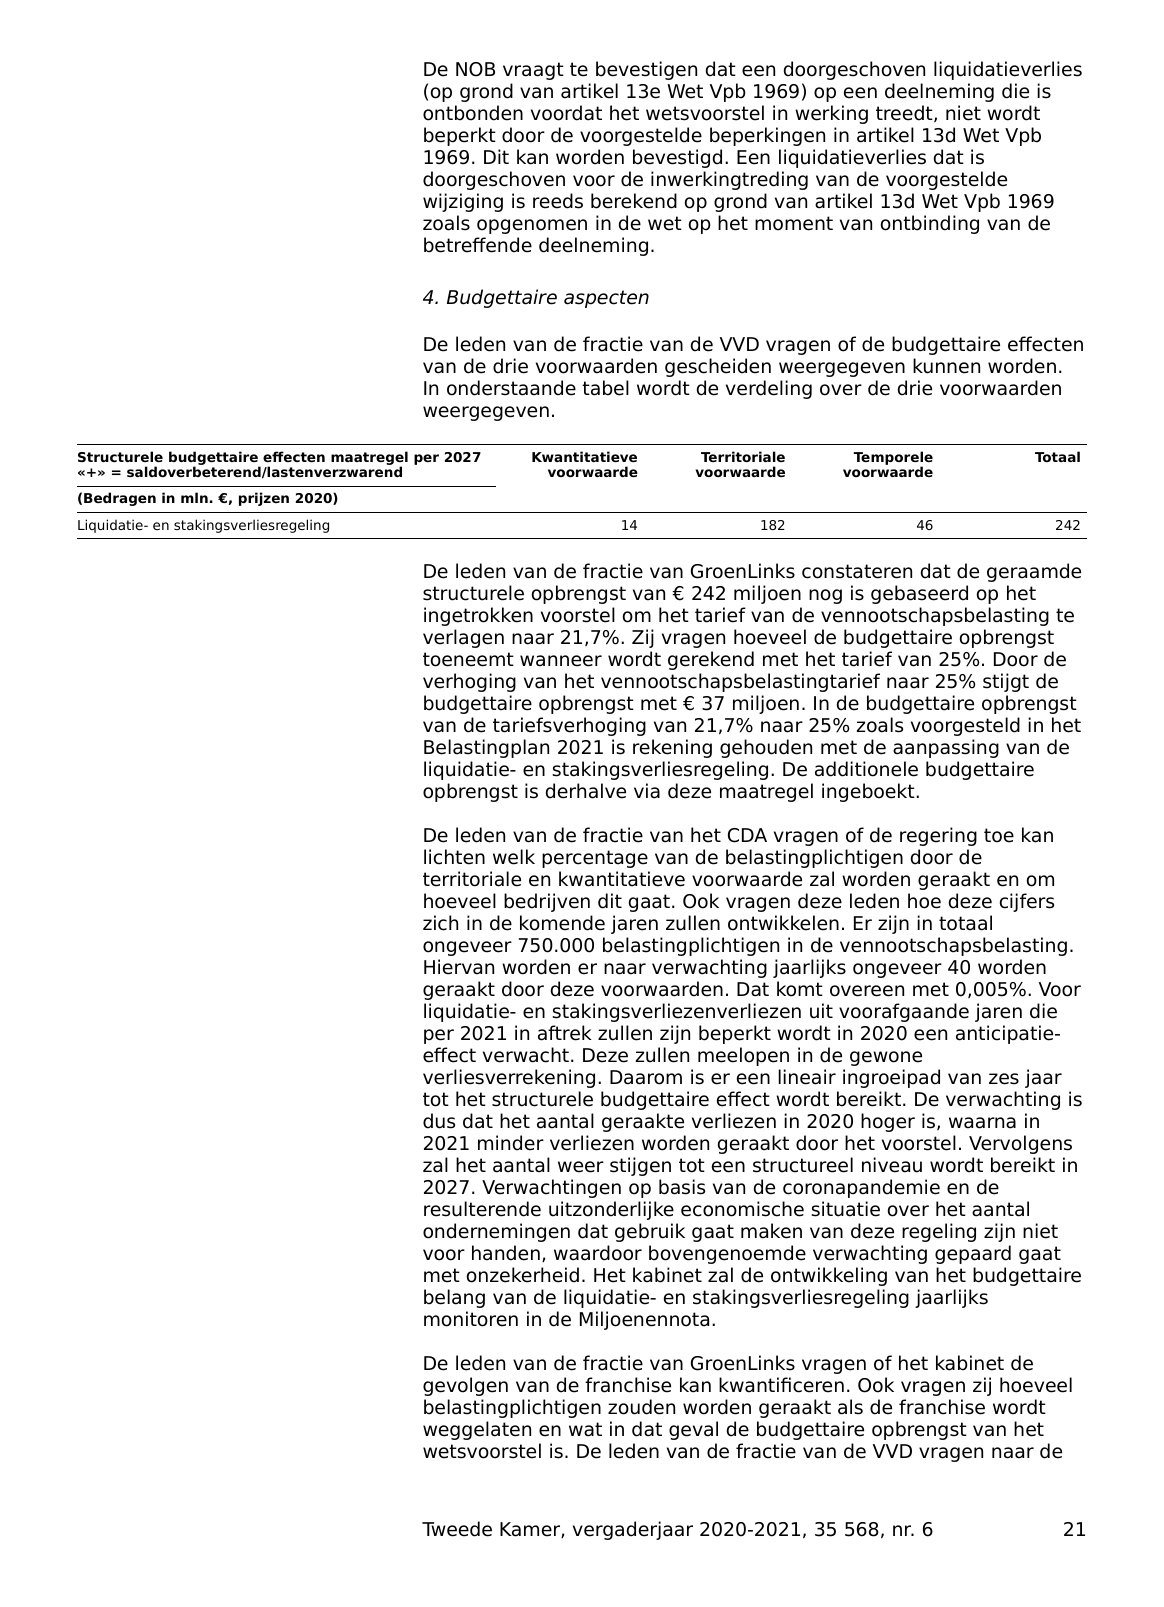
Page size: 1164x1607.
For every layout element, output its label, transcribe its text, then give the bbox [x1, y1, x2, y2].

text De leden van de fractie van GroenLinks constateren dat de geraamde structurele opbrengst van € 242 miljoen nog is gebaseerd op het ingetrokken voorstel om het tarief van de vennootschapsbelasting te verlagen naar 21,7%. Zij vragen hoeveel de budgettaire opbrengst toeneemt wanneer wordt gerekend met het tarief van 25%. Door de verhoging van het vennootschapsbelastingtarief naar 25% stijgt de budgettaire opbrengst met € 37 miljoen. In de budgettaire opbrengst van de tariefsverhoging van 21,7% naar 25% zoals voorgesteld in het Belastingplan 2021 is rekening gehouden met de aanpassing van de liquidatie- en stakingsverliesregeling. De additionele budgettaire opbrengst is derhalve via deze maatregel ingeboekt. [422, 561, 1087, 803]
text De NOB vraagt te bevestigen dat een doorgeschoven liquidatieverlies (op grond van artikel 13e Wet Vpb 1969) op een deelneming die is ontbonden voordat het wetsvoorstel in werking treedt, niet wordt beperkt door de voorgestelde beperkingen in artikel 13d Wet Vpb 1969. Dit kan worden bevestigd. Een liquidatieverlies dat is doorgeschoven voor de inwerkingtreding van de voorgestelde wijziging is reeds berekend op grond van artikel 13d Wet Vpb 1969 zoals opgenomen in de wet op het moment van ontbinding van de betreffende deelneming. [422, 59, 1087, 257]
table_header Structurele budgettaire effecten maatregel per 2027 «+» = saldoverbeterend/lastenverzwarend [77, 445, 496, 486]
table_header Kwantitatieve voorwaarde [496, 445, 644, 512]
table_header Totaal [939, 445, 1087, 512]
subtitle 4. Budgettaire aspecten [422, 287, 1087, 309]
table_cell 46 [791, 513, 939, 538]
text De leden van de fractie van GroenLinks vragen of het kabinet de gevolgen van de franchise kan kwantificeren. Ook vragen zij hoeveel belastingplichtigen zouden worden geraakt als de franchise wordt weggelaten en wat in dat geval de budgettaire opbrengst van het wetsvoorstel is. De leden van de fractie van de VVD vragen naar de [422, 1353, 1087, 1463]
text De leden van de fractie van de VVD vragen of de budgettaire effecten van de drie voorwaarden gescheiden weergegeven kunnen worden. In onderstaande tabel wordt de verdeling over de drie voorwaarden weergegeven. [422, 334, 1087, 422]
table_cell (Bedragen in mln. €, prijzen 2020) [77, 487, 496, 512]
table_cell 182 [644, 513, 791, 538]
table_header Territoriale voorwaarde [644, 445, 791, 512]
table_cell 14 [496, 513, 644, 538]
table_header Temporele voorwaarde [791, 445, 939, 512]
text De leden van de fractie van het CDA vragen of de regering toe kan lichten welk percentage van de belastingplichtigen door de territoriale en kwantitatieve voorwaarde zal worden geraakt en om hoeveel bedrijven dit gaat. Ook vragen deze leden hoe deze cijfers zich in de komende jaren zullen ontwikkelen. Er zijn in totaal ongeveer 750.000 belastingplichtigen in de vennootschapsbelasting. Hiervan worden er naar verwachting jaarlijks ongeveer 40 worden geraakt door deze voorwaarden. Dat komt overeen met 0,005%. Voor liquidatie- en stakingsverliezenverliezen uit voorafgaande jaren die per 2021 in aftrek zullen zijn beperkt wordt in 2020 een anticipatie-effect verwacht. Deze zullen meelopen in de gewone verliesverrekening. Daarom is er een lineair ingroeipad van zes jaar tot het structurele budgettaire effect wordt bereikt. De verwachting is dus dat het aantal geraakte verliezen in 2020 hoger is, waarna in 2021 minder verliezen worden geraakt door het voorstel. Vervolgens zal het aantal weer stijgen tot een structureel niveau wordt bereikt in 2027. Verwachtingen op basis van de coronapandemie en de resulterende uitzonderlijke economische situatie over het aantal ondernemingen dat gebruik gaat maken van deze regeling zijn niet voor handen, waardoor bovengenoemde verwachting gepaard gaat met onzekerheid. Het kabinet zal de ontwikkeling van het budgettaire belang van de liquidatie- en stakingsverliesregeling jaarlijks monitoren in de Miljoenennota. [422, 825, 1087, 1331]
table_cell 242 [939, 513, 1087, 538]
table_cell Liquidatie- en stakingsverliesregeling [77, 513, 496, 538]
